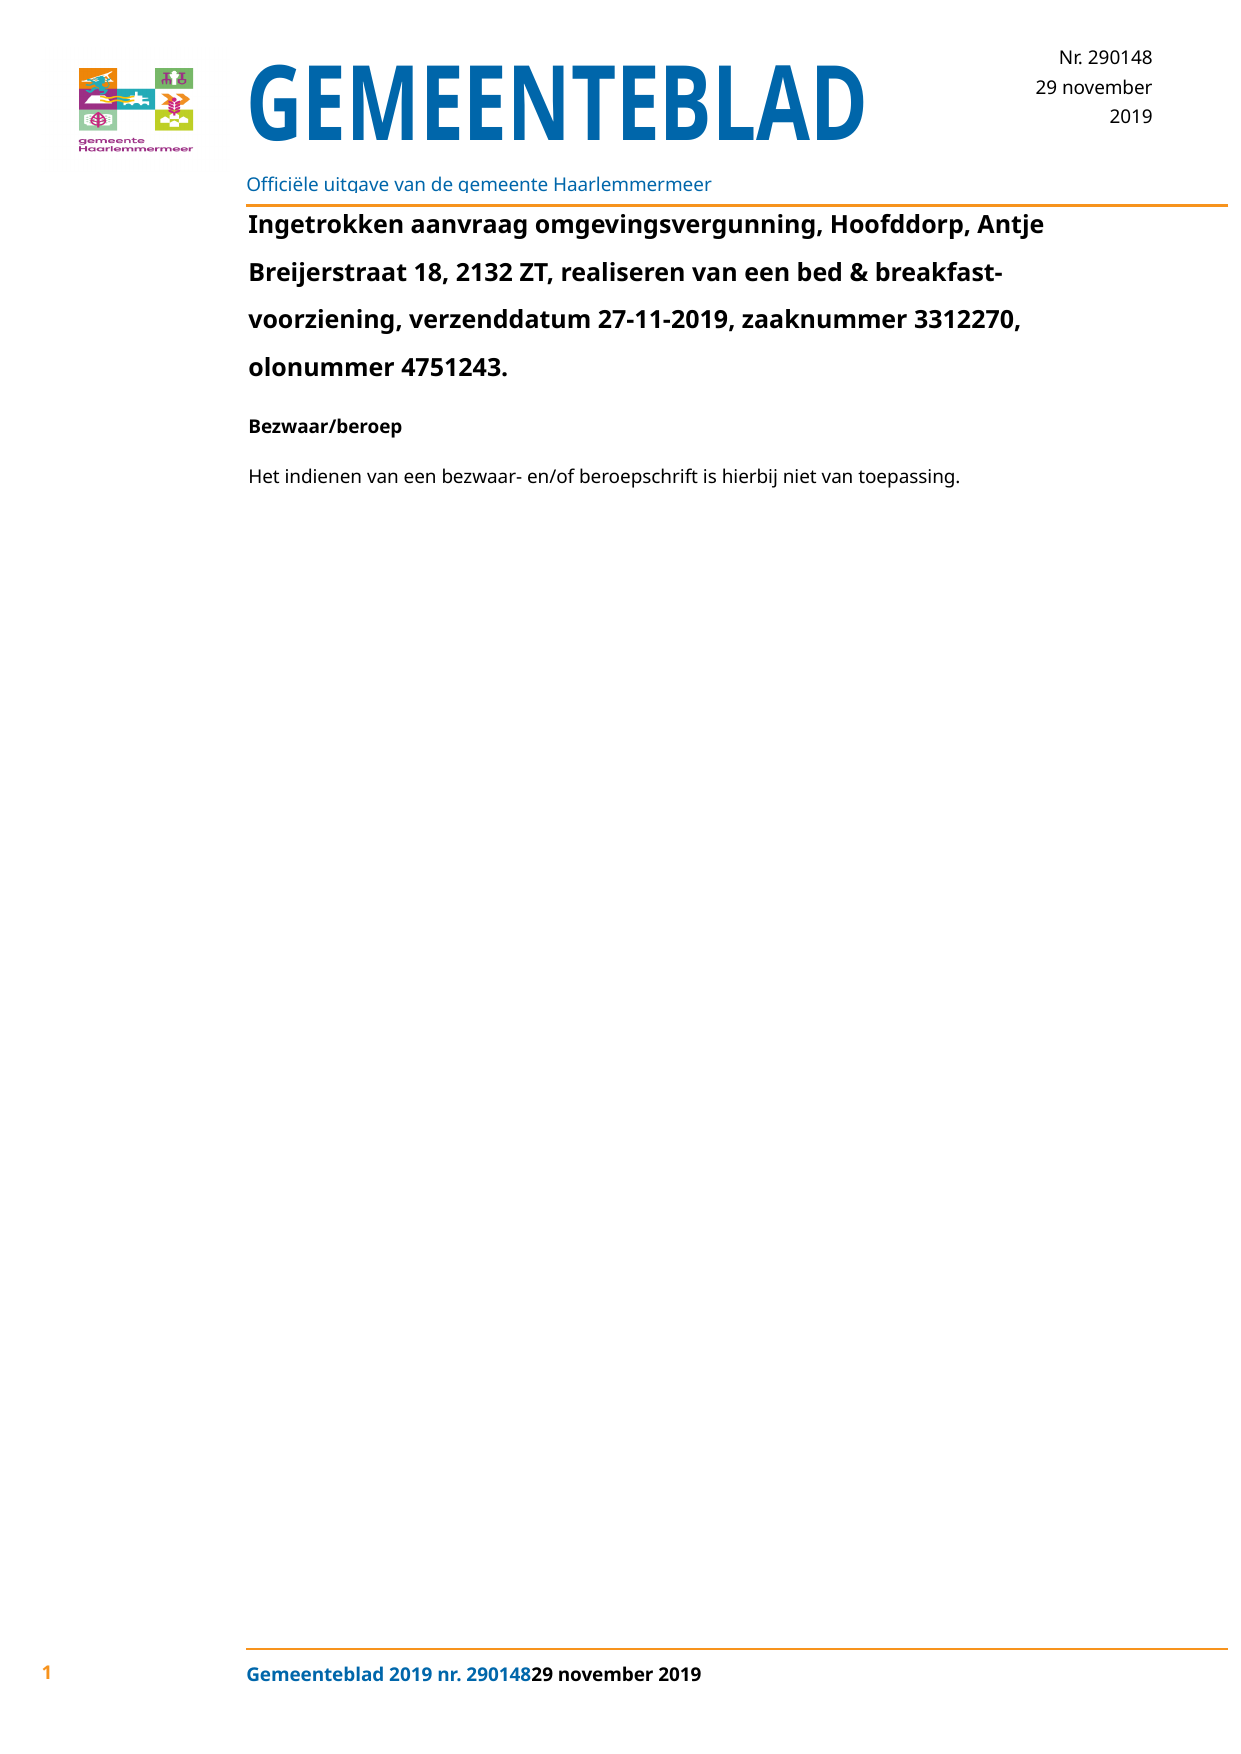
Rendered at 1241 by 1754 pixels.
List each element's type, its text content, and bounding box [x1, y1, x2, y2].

text Ingetrokken aanvraag omgevingsvergunning, Hoofddorp, Antje Breijerstraat 18, 2132 ZT, realiseren van een bed & breakfast-voorziening, verzenddatum 27-11-2019, zaaknummer 3312270, olonummer 4751243. [248, 207, 1152, 384]
text Bezwaar/beroep [248, 413, 1152, 439]
text Het indienen van een bezwaar- en/of beroepschrift is hierbij niet van toepassing. [248, 463, 1152, 489]
picture [41, 47, 231, 172]
